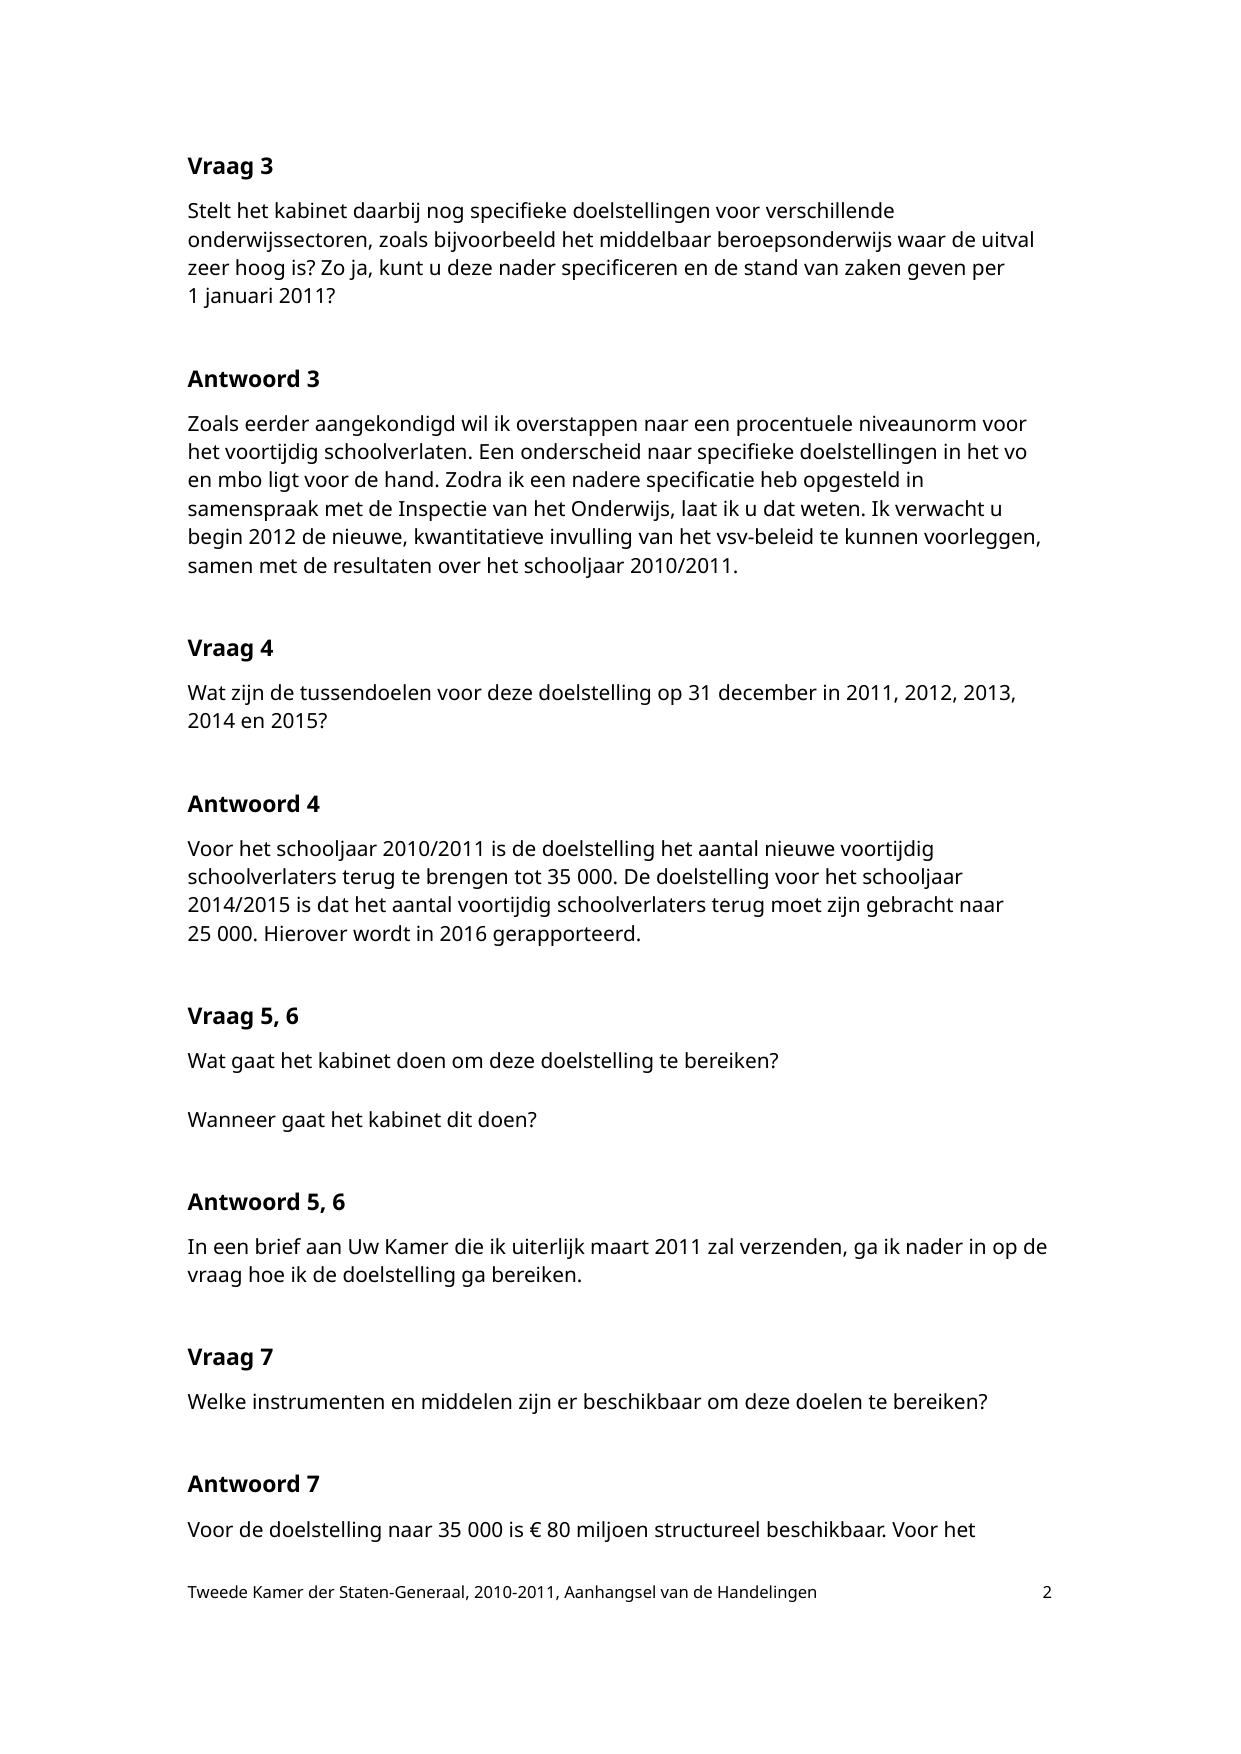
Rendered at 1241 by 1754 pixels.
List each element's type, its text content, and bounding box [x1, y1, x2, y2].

text Wanneer gaat het kabinet dit doen? [187, 1105, 1053, 1133]
text Welke instrumenten en middelen zijn er beschikbaar om deze doelen te bereiken? [187, 1387, 1053, 1416]
text Voor de doelstelling naar 35 000 is € 80 miljoen structureel beschikbaar. Voor het [187, 1515, 1053, 1543]
text Stelt het kabinet daarbij nog specifieke doelstellingen voor verschillende onderwijssectoren, zoals bijvoorbeeld het middelbaar beroepsonderwijs waar de uitval zeer hoog is? Zo ja, kunt u deze nader specificeren en de stand van zaken geven per 1 januari 2011? [187, 196, 1053, 310]
subtitle Antwoord 7 [187, 1468, 1053, 1500]
text Zoals eerder aangekondigd wil ik overstappen naar een procentuele niveaunorm voor het voortijdig schoolverlaten. Een onderscheid naar specifieke doelstellingen in het vo en mbo ligt voor de hand. Zodra ik een nadere specificatie heb opgesteld in samenspraak met de Inspectie van het Onderwijs, laat ik u dat weten. Ik verwacht u begin 2012 de nieuwe, kwantitatieve invulling van het vsv-beleid te kunnen voorleggen, samen met de resultaten over het schooljaar 2010/2011. [187, 409, 1053, 579]
subtitle Vraag 3 [187, 150, 1053, 181]
subtitle Vraag 4 [187, 632, 1053, 663]
subtitle Antwoord 4 [187, 787, 1053, 819]
text Voor het schooljaar 2010/2011 is de doelstelling het aantal nieuwe voortijdig schoolverlaters terug te brengen tot 35 000. De doelstelling voor het schooljaar 2014/2015 is dat het aantal voortijdig schoolverlaters terug moet zijn gebracht naar 25 000. Hierover wordt in 2016 gerapporteerd. [187, 834, 1053, 947]
text Wat gaat het kabinet doen om deze doelstelling te bereiken? [187, 1046, 1053, 1075]
subtitle Antwoord 3 [187, 362, 1053, 394]
subtitle Vraag 5, 6 [187, 1000, 1053, 1031]
text In een brief aan Uw Kamer die ik uiterlijk maart 2011 zal verzenden, ga ik nader in op de vraag hoe ik de doelstelling ga bereiken. [187, 1232, 1053, 1289]
subtitle Antwoord 5, 6 [187, 1186, 1053, 1217]
text Wat zijn de tussendoelen voor deze doelstelling op 31 december in 2011, 2012, 2013, 2014 en 2015? [187, 678, 1053, 735]
subtitle Vraag 7 [187, 1341, 1053, 1372]
